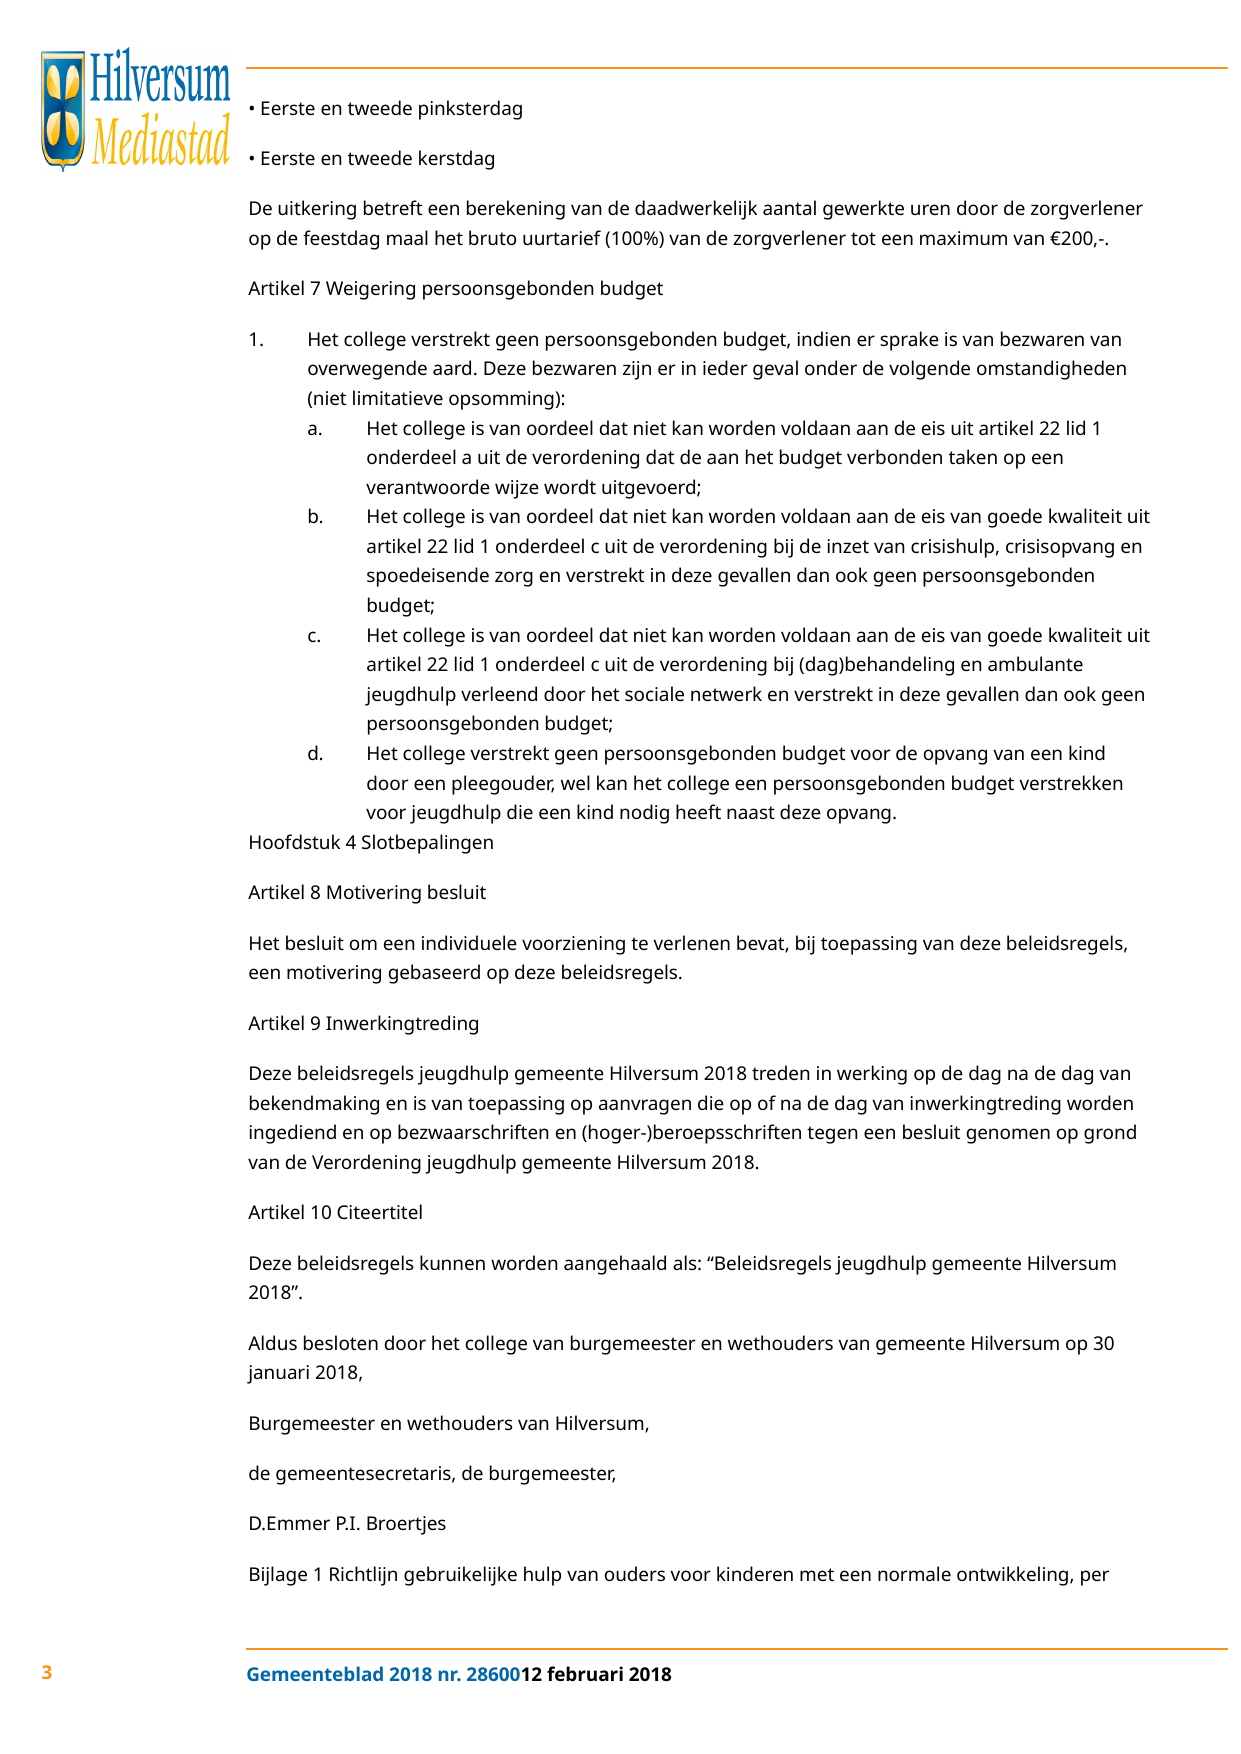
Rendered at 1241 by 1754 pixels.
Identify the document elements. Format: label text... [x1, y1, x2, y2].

list Het college is van oordeel dat niet kan worden voldaan aan de eis van goede kwaliteit uit artikel 22 lid 1 onderdeel c uit de verordening bij (dag)behandeling en ambulante jeugdhulp verleend door het sociale netwerk en verstrekt in deze gevallen dan ook geen persoonsgebonden budget; [307, 622, 1152, 736]
text • Eerste en tweede kerstdag [248, 145, 1152, 171]
text Artikel 8 Motivering besluit [248, 879, 1152, 905]
text • Eerste en tweede pinksterdag [248, 95, 1152, 121]
text De uitkering betreft een berekening van de daadwerkelijk aantal gewerkte uren door de zorgverlener op de feestdag maal het bruto uurtarief (100%) van de zorgverlener tot een maximum van €200,-. [248, 196, 1152, 251]
list Het college is van oordeel dat niet kan worden voldaan aan de eis van goede kwaliteit uit artikel 22 lid 1 onderdeel c uit de verordening bij de inzet van crisishulp, crisisopvang en spoedeisende zorg en verstrekt in deze gevallen dan ook geen persoonsgebonden budget; [307, 503, 1152, 618]
text Artikel 7 Weigering persoonsgebonden budget [248, 276, 1152, 301]
list Het college verstrekt geen persoonsgebonden budget, indien er sprake is van bezwaren van overwegende aard. Deze bezwaren zijn er in ieder geval onder de volgende omstandigheden (niet limitatieve opsomming): [248, 326, 1152, 411]
list Het college is van oordeel dat niet kan worden voldaan aan de eis uit artikel 22 lid 1 onderdeel a uit de verordening dat de aan het budget verbonden taken op een verantwoorde wijze wordt uitgevoerd; [307, 415, 1152, 500]
text Deze beleidsregels jeugdhulp gemeente Hilversum 2018 treden in werking op de dag na de dag van bekendmaking en is van toepassing op aanvragen die op of na de dag van inwerkingtreding worden ingediend en op bezwaarschriften en (hoger-)beroepsschriften tegen een besluit genomen op grond van de Verordening jeugdhulp gemeente Hilversum 2018. [248, 1060, 1152, 1175]
text Artikel 9 Inwerkingtreding [248, 1010, 1152, 1036]
text Burgemeester en wethouders van Hilversum, [248, 1410, 1152, 1436]
text de gemeentesecretaris, de burgemeester, [248, 1460, 1152, 1486]
text D.Emmer P.I. Broertjes [248, 1511, 1152, 1536]
list Het college verstrekt geen persoonsgebonden budget voor de opvang van een kind door een pleegouder, wel kan het college een persoonsgebonden budget verstrekken voor jeugdhulp die een kind nodig heeft naast deze opvang. [307, 740, 1152, 825]
text Aldus besloten door het college van burgemeester en wethouders van gemeente Hilversum op 30 januari 2018, [248, 1330, 1152, 1385]
text Hoofdstuk 4 Slotbepalingen [248, 829, 1152, 855]
text Bijlage 1 Richtlijn gebruikelijke hulp van ouders voor kinderen met een normale ontwikkeling, per [248, 1561, 1152, 1587]
text Het besluit om een individuele voorziening te verlenen bevat, bij toepassing van deze beleidsregels, een motivering gebaseerd op deze beleidsregels. [248, 930, 1152, 985]
text Artikel 10 Citeertitel [248, 1199, 1152, 1225]
picture [41, 47, 231, 172]
text Deze beleidsregels kunnen worden aangehaald als: “Beleidsregels jeugdhulp gemeente Hilversum 2018”. [248, 1250, 1152, 1305]
